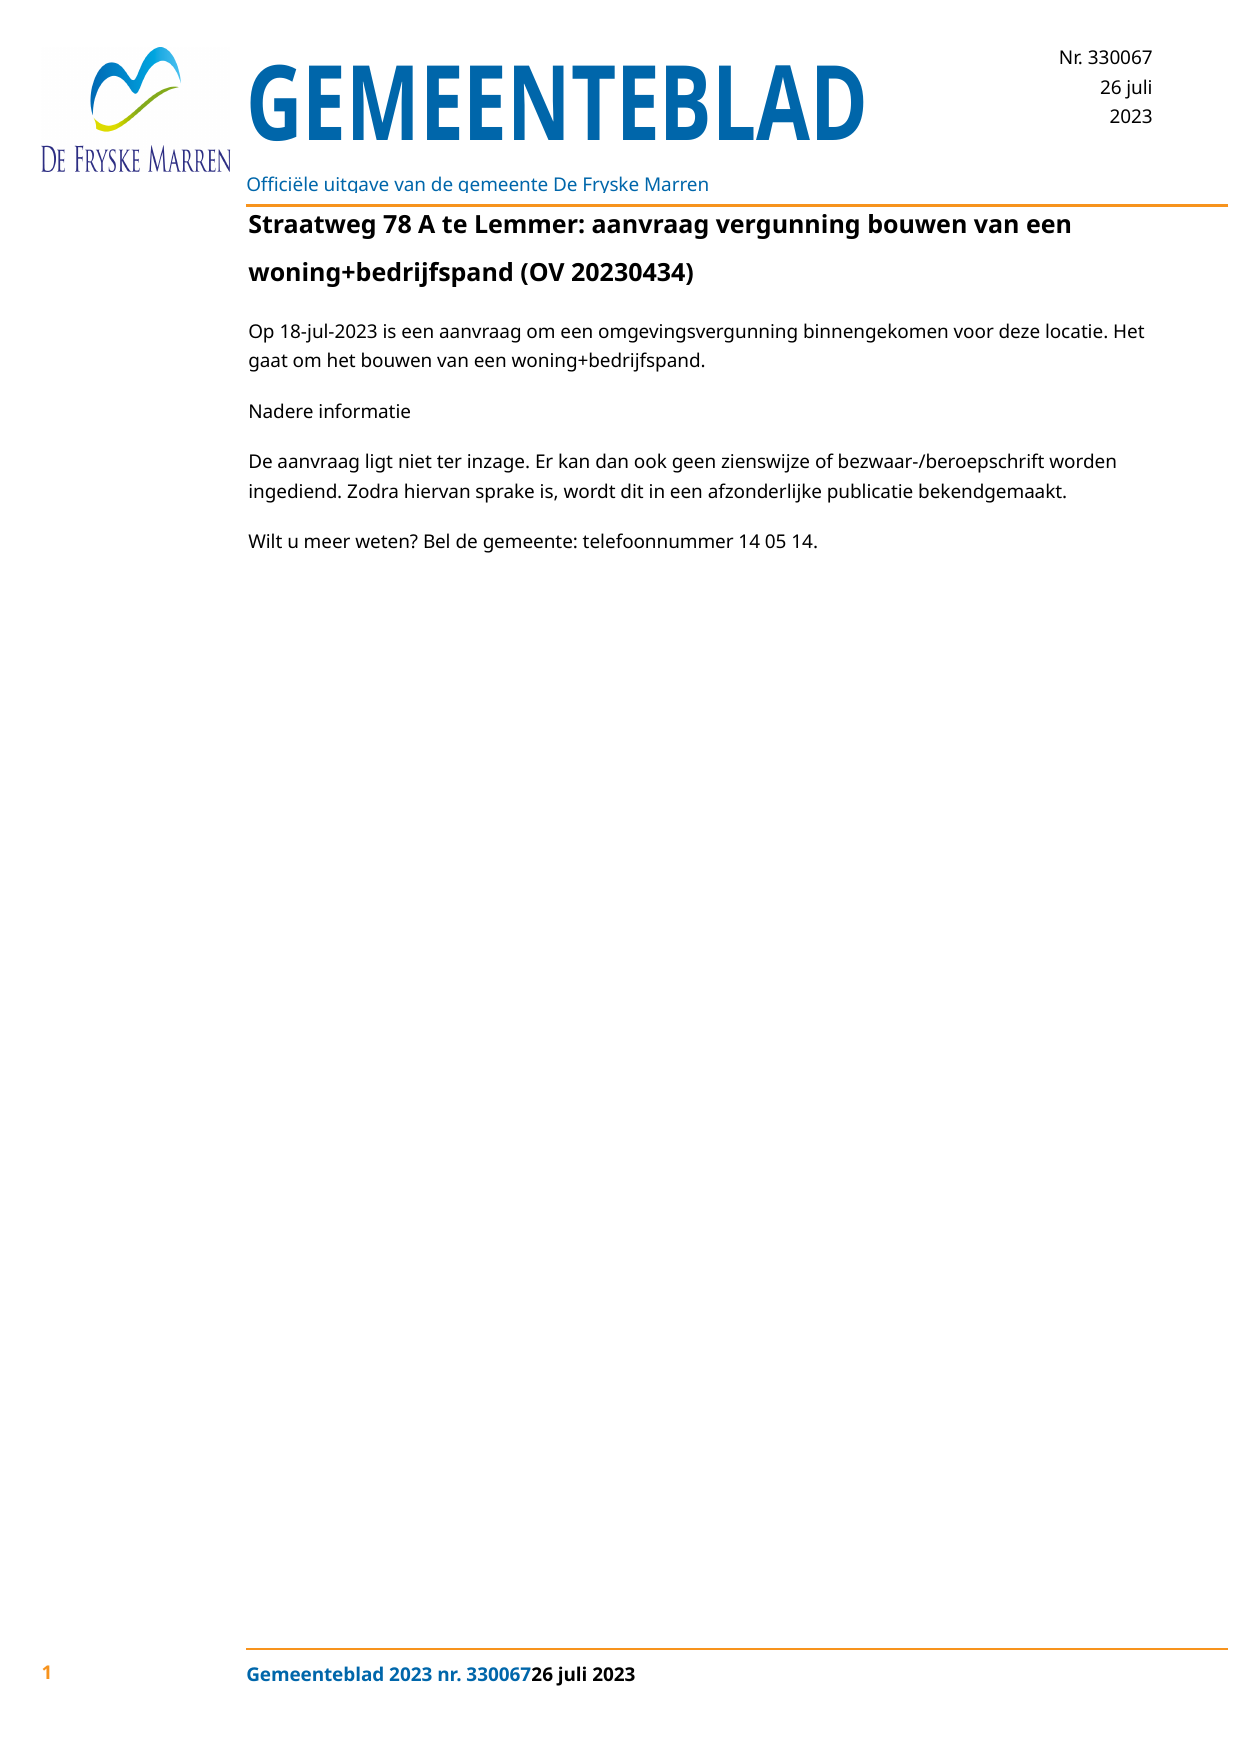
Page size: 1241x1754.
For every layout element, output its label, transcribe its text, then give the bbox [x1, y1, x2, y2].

text Op 18-jul-2023 is een aanvraag om een omgevingsvergunning binnengekomen voor deze locatie. Het gaat om het bouwen van een woning+bedrijfspand. [248, 318, 1152, 373]
text Wilt u meer weten? Bel de gemeente: telefoonnummer 14 05 14. [248, 528, 1152, 554]
text De aanvraag ligt niet ter inzage. Er kan dan ook geen zienswijze of bezwaar-/beroepschrift worden ingediend. Zodra hiervan sprake is, wordt dit in een afzonderlijke publicatie bekendgemaakt. [248, 448, 1152, 504]
picture [41, 47, 231, 172]
text Straatweg 78 A te Lemmer: aanvraag vergunning bouwen van een woning+bedrijfspand (OV 20230434) [248, 207, 1152, 288]
text Nadere informatie [248, 398, 1152, 424]
